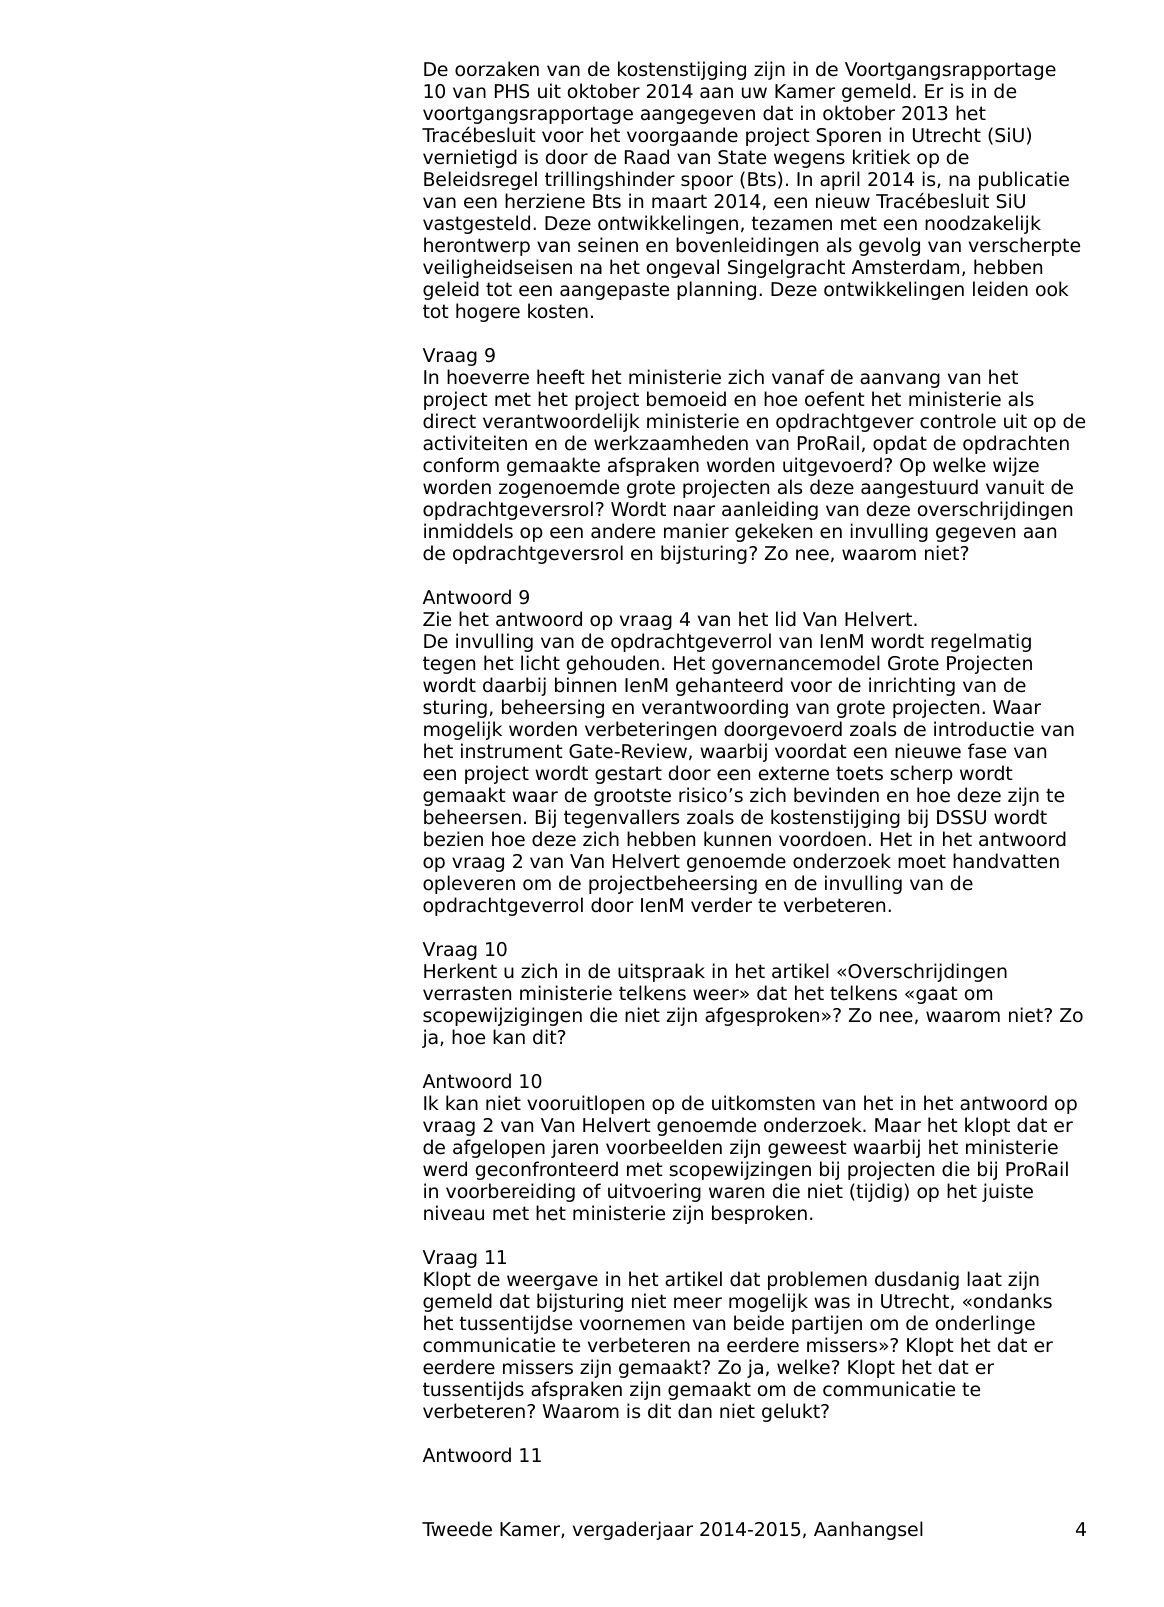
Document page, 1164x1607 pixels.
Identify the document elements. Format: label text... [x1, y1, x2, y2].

text In hoeverre heeft het ministerie zich vanaf de aanvang van het project met het project bemoeid en hoe oefent het ministerie als direct verantwoordelijk ministerie en opdrachtgever controle uit op de activiteiten en de werkzaamheden van ProRail, opdat de opdrachten conform gemaakte afspraken worden uitgevoerd? Op welke wijze worden zogenoemde grote projecten als deze aangestuurd vanuit de opdrachtgeversrol? Wordt naar aanleiding van deze overschrijdingen inmiddels op een andere manier gekeken en invulling gegeven aan de opdrachtgeversrol en bijsturing? Zo nee, waarom niet? [422, 367, 1087, 565]
text Klopt de weergave in het artikel dat problemen dusdanig laat zijn gemeld dat bijsturing niet meer mogelijk was in Utrecht, «ondanks het tussentijdse voornemen van beide partijen om de onderlinge communicatie te verbeteren na eerdere missers»? Klopt het dat er eerdere missers zijn gemaakt? Zo ja, welke? Klopt het dat er tussentijds afspraken zijn gemaakt om de communicatie te verbeteren? Waarom is dit dan niet gelukt? [422, 1269, 1087, 1423]
text Vraag 10 [422, 939, 1087, 961]
text Antwoord 10 [422, 1071, 1087, 1093]
text Antwoord 11 [422, 1445, 1087, 1467]
text Vraag 9 [422, 345, 1087, 367]
text Antwoord 9 [422, 587, 1087, 609]
text Zie het antwoord op vraag 4 van het lid Van Helvert. [422, 609, 1087, 631]
text De invulling van de opdrachtgeverrol van IenM wordt regelmatig tegen het licht gehouden. Het governancemodel Grote Projecten wordt daarbij binnen IenM gehanteerd voor de inrichting van de sturing, beheersing en verantwoording van grote projecten. Waar mogelijk worden verbeteringen doorgevoerd zoals de introductie van het instrument Gate-Review, waarbij voordat een nieuwe fase van een project wordt gestart door een externe toets scherp wordt gemaakt waar de grootste risico’s zich bevinden en hoe deze zijn te beheersen. Bij tegenvallers zoals de kostenstijging bij DSSU wordt bezien hoe deze zich hebben kunnen voordoen. Het in het antwoord op vraag 2 van Van Helvert genoemde onderzoek moet handvatten opleveren om de projectbeheersing en de invulling van de opdrachtgeverrol door IenM verder te verbeteren. [422, 631, 1087, 917]
text Herkent u zich in de uitspraak in het artikel «Overschrijdingen verrasten ministerie telkens weer» dat het telkens «gaat om scopewijzigingen die niet zijn afgesproken»? Zo nee, waarom niet? Zo ja, hoe kan dit? [422, 961, 1087, 1049]
text Vraag 11 [422, 1247, 1087, 1269]
text Ik kan niet vooruitlopen op de uitkomsten van het in het antwoord op vraag 2 van Van Helvert genoemde onderzoek. Maar het klopt dat er de afgelopen jaren voorbeelden zijn geweest waarbij het ministerie werd geconfronteerd met scopewijzingen bij projecten die bij ProRail in voorbereiding of uitvoering waren die niet (tijdig) op het juiste niveau met het ministerie zijn besproken. [422, 1093, 1087, 1225]
text De oorzaken van de kostenstijging zijn in de Voortgangsrapportage 10 van PHS uit oktober 2014 aan uw Kamer gemeld. Er is in de voortgangsrapportage aangegeven dat in oktober 2013 het Tracébesluit voor het voorgaande project Sporen in Utrecht (SiU) vernietigd is door de Raad van State wegens kritiek op de Beleidsregel trillingshinder spoor (Bts). In april 2014 is, na publicatie van een herziene Bts in maart 2014, een nieuw Tracébesluit SiU vastgesteld. Deze ontwikkelingen, tezamen met een noodzakelijk herontwerp van seinen en bovenleidingen als gevolg van verscherpte veiligheidseisen na het ongeval Singelgracht Amsterdam, hebben geleid tot een aangepaste planning. Deze ontwikkelingen leiden ook tot hogere kosten. [422, 59, 1087, 323]
